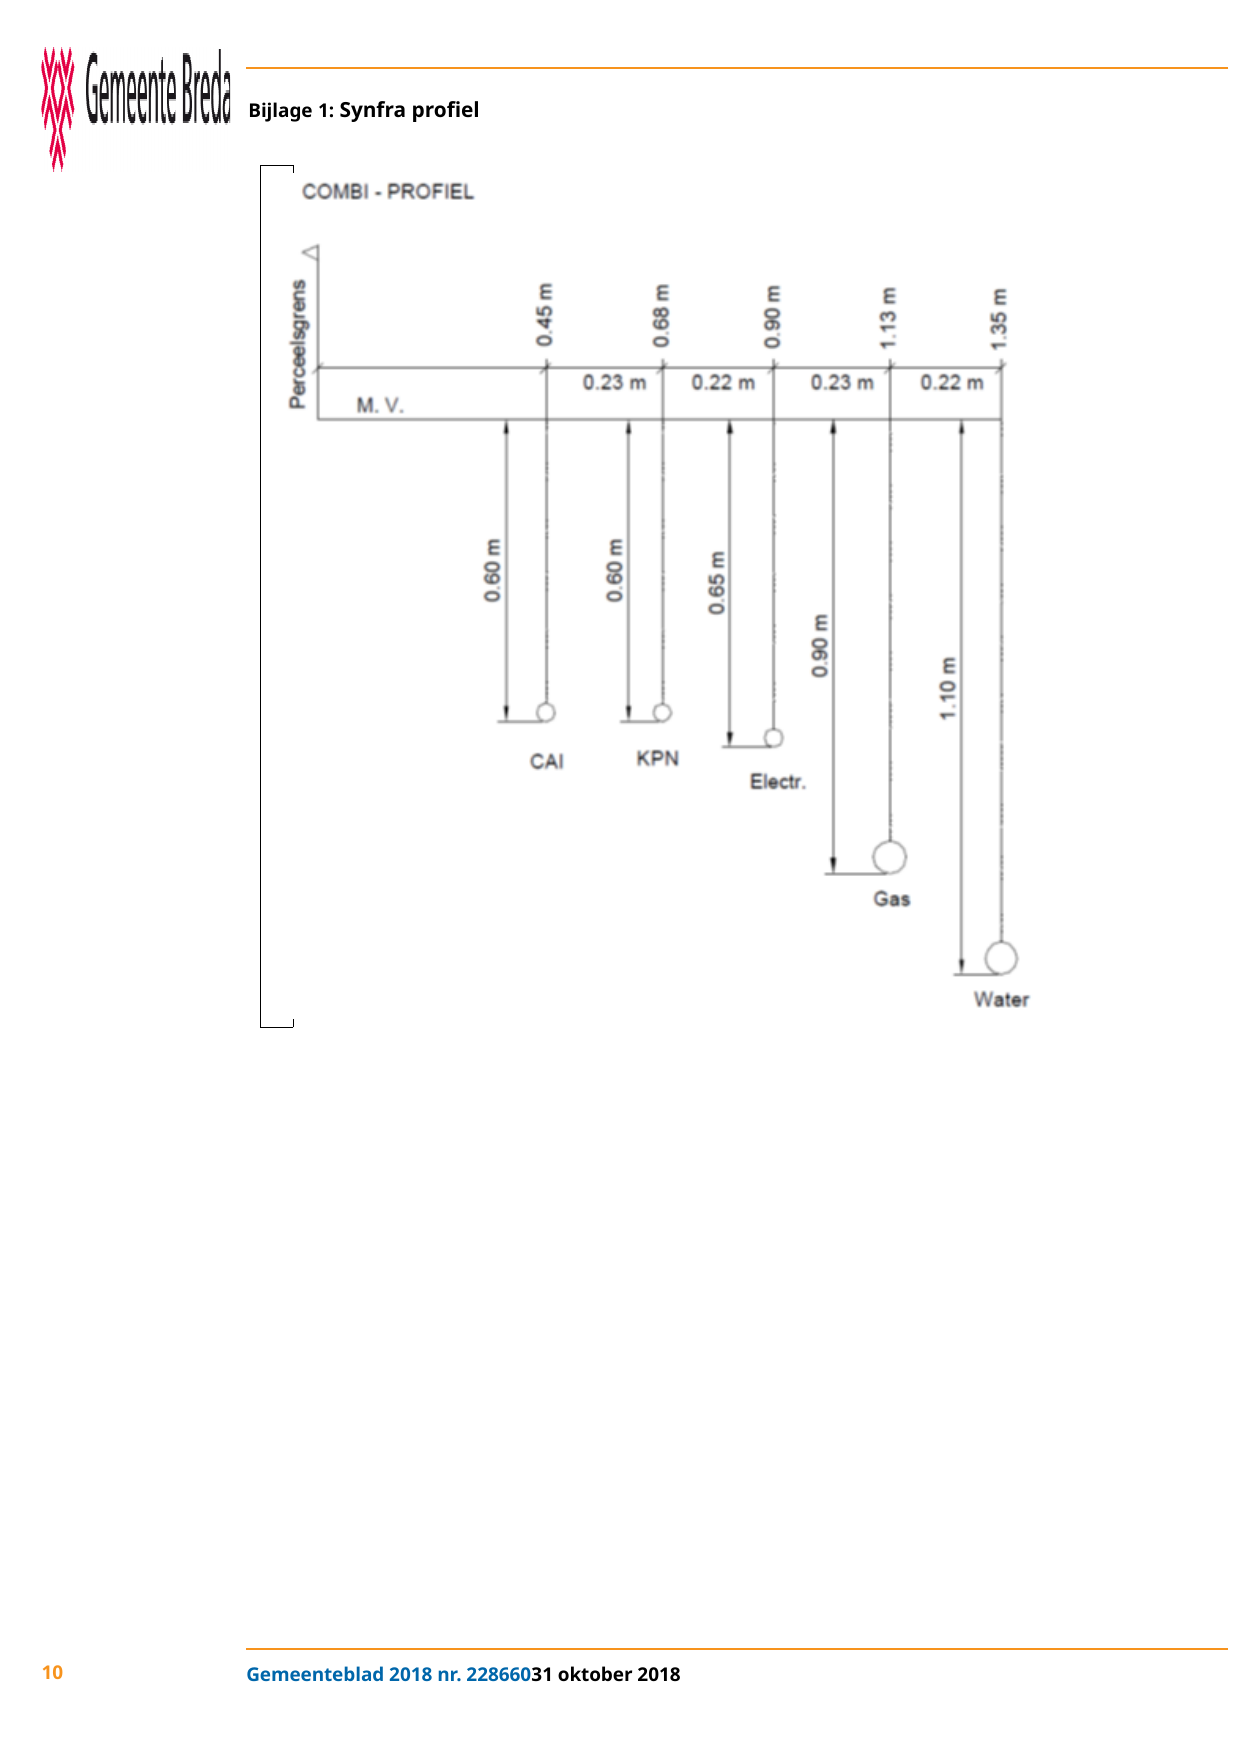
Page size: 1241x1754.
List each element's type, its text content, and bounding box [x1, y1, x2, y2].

text Bijlage 1: Synfra profiel [248, 95, 1152, 123]
picture [268, 173, 1037, 1019]
picture [41, 47, 231, 172]
